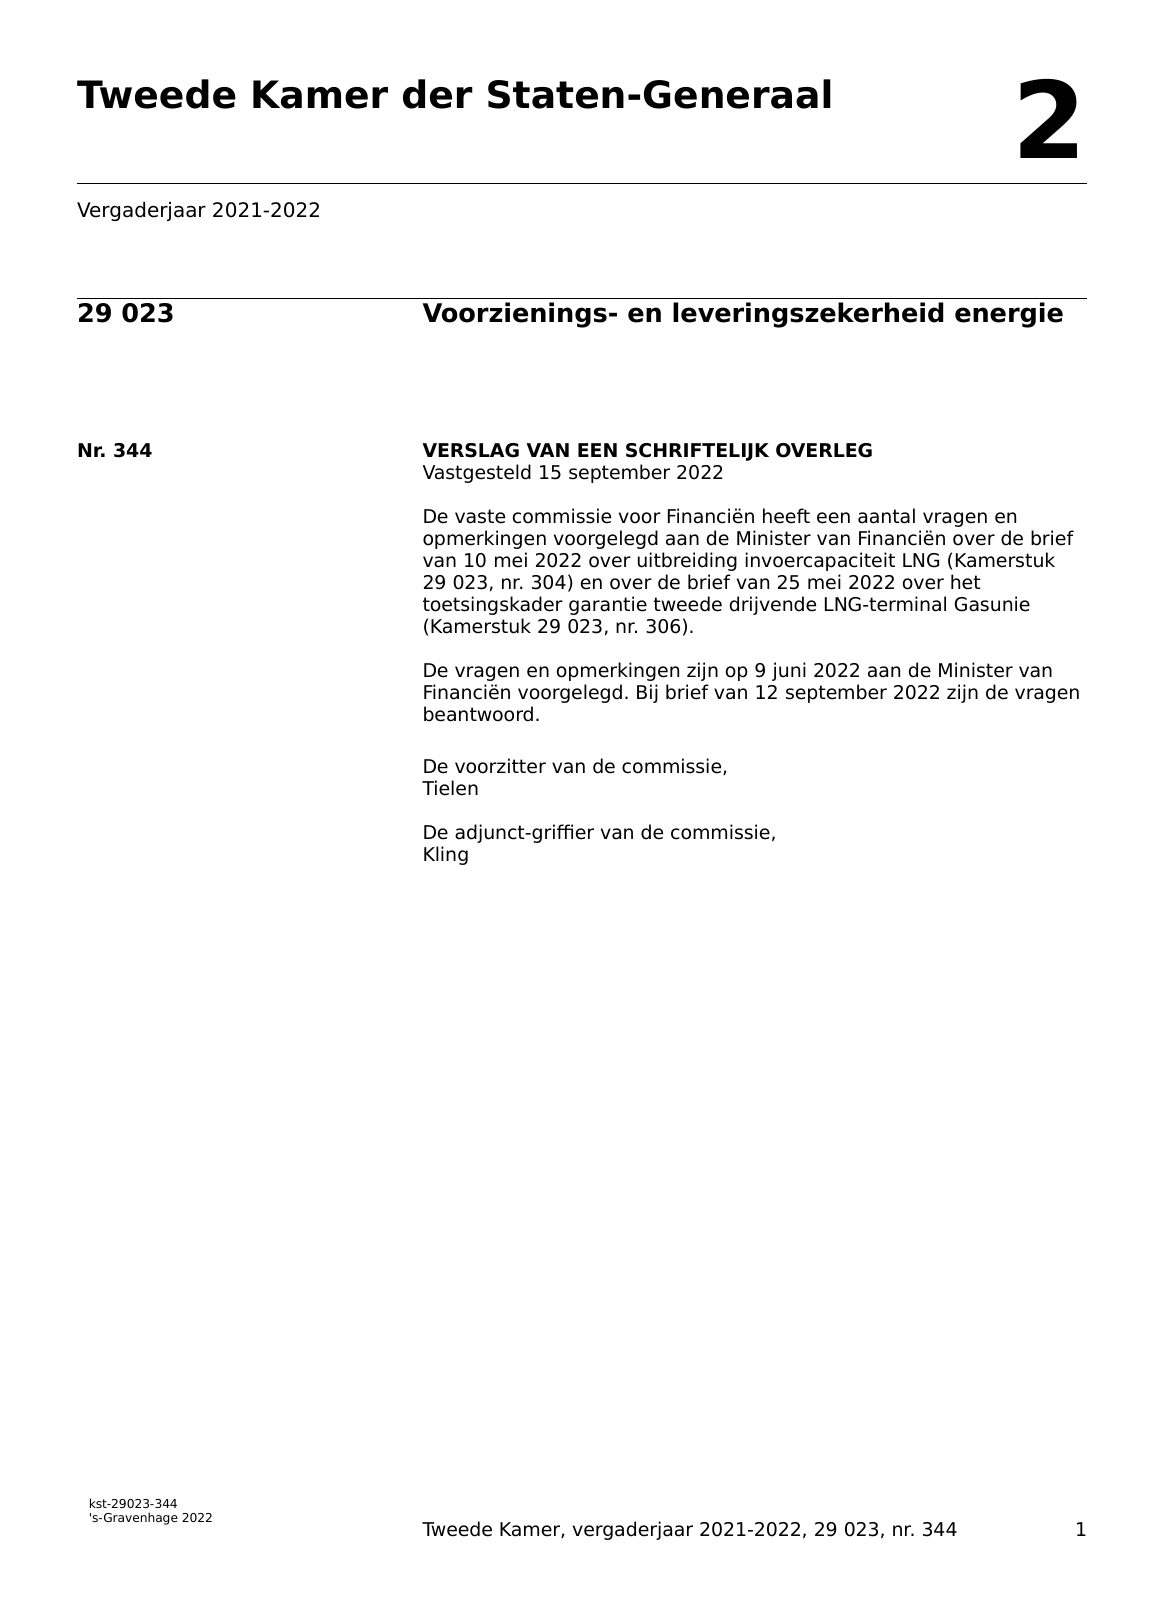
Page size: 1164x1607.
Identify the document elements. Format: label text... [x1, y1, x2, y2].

subtitle Nr. 344 VERSLAG VAN EEN SCHRIFTELIJK OVERLEG [77, 440, 1087, 462]
table_header 2 [886, 59, 1087, 183]
text De vragen en opmerkingen zijn op 9 juni 2022 aan de Minister van Financiën voorgelegd. Bij brief van 12 september 2022 zijn de vragen beantwoord. [422, 660, 1087, 726]
text kst-29023-344 [88, 1497, 323, 1511]
text 's-Gravenhage 2022 [88, 1511, 323, 1525]
text De vaste commissie voor Financiën heeft een aantal vragen en opmerkingen voorgelegd aan de Minister van Financiën over de brief van 10 mei 2022 over uitbreiding invoercapaciteit LNG (Kamerstuk 29 023, nr. 304) en over de brief van 25 mei 2022 over het toetsingskader garantie tweede drijvende LNG-terminal Gasunie (Kamerstuk 29 023, nr. 306). [422, 506, 1087, 638]
table_header Tweede Kamer der Staten-Generaal [77, 59, 886, 183]
text De adjunct-griffier van de commissie, Kling [422, 822, 1087, 866]
text Vastgesteld 15 september 2022 [422, 462, 1087, 484]
subtitle 29 023 Voorzienings- en leveringszekerheid energie [77, 299, 1087, 329]
table_cell Vergaderjaar 2021-2022 [77, 184, 1087, 298]
text De voorzitter van de commissie, Tielen [422, 756, 1087, 800]
